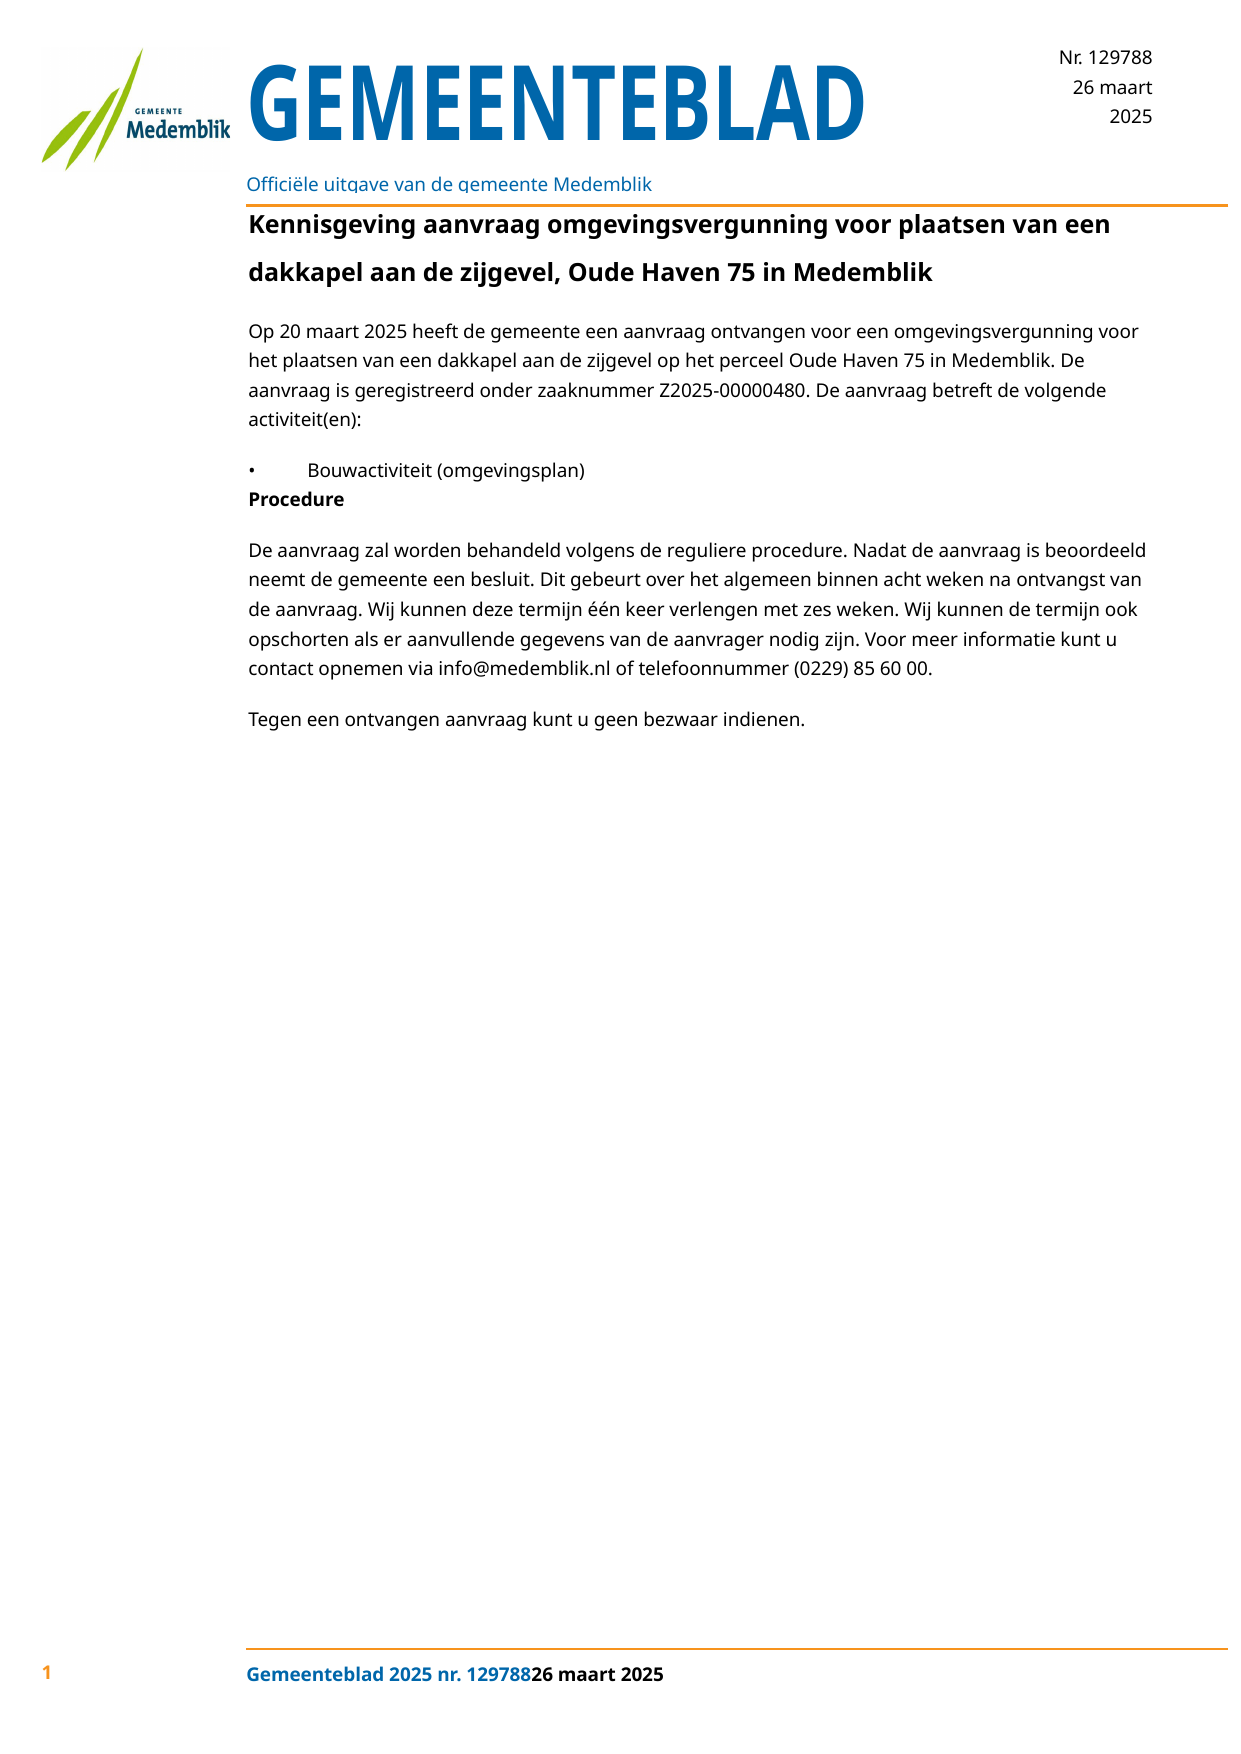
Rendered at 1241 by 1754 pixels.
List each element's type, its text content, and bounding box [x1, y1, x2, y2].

list Bouwactiviteit (omgevingsplan) [248, 457, 1152, 483]
text Kennisgeving aanvraag omgevingsvergunning voor plaatsen van een dakkapel aan de zijgevel, Oude Haven 75 in Medemblik [248, 207, 1152, 288]
text Procedure [248, 487, 1152, 512]
text De aanvraag zal worden behandeld volgens de reguliere procedure. Nadat de aanvraag is beoordeeld neemt de gemeente een besluit. Dit gebeurt over het algemeen binnen acht weken na ontvangst van de aanvraag. Wij kunnen deze termijn één keer verlengen met zes weken. Wij kunnen de termijn ook opschorten als er aanvullende gegevens van de aanvrager nodig zijn. Voor meer informatie kunt u contact opnemen via info@medemblik.nl of telefoonnummer (0229) 85 60 00. [248, 537, 1152, 681]
text Tegen een ontvangen aanvraag kunt u geen bezwaar indienen. [248, 706, 1152, 732]
picture [41, 47, 231, 172]
text Op 20 maart 2025 heeft de gemeente een aanvraag ontvangen voor een omgevingsvergunning voor het plaatsen van een dakkapel aan de zijgevel op het perceel Oude Haven 75 in Medemblik. De aanvraag is geregistreerd onder zaaknummer Z2025-00000480. De aanvraag betreft de volgende activiteit(en): [248, 318, 1152, 432]
